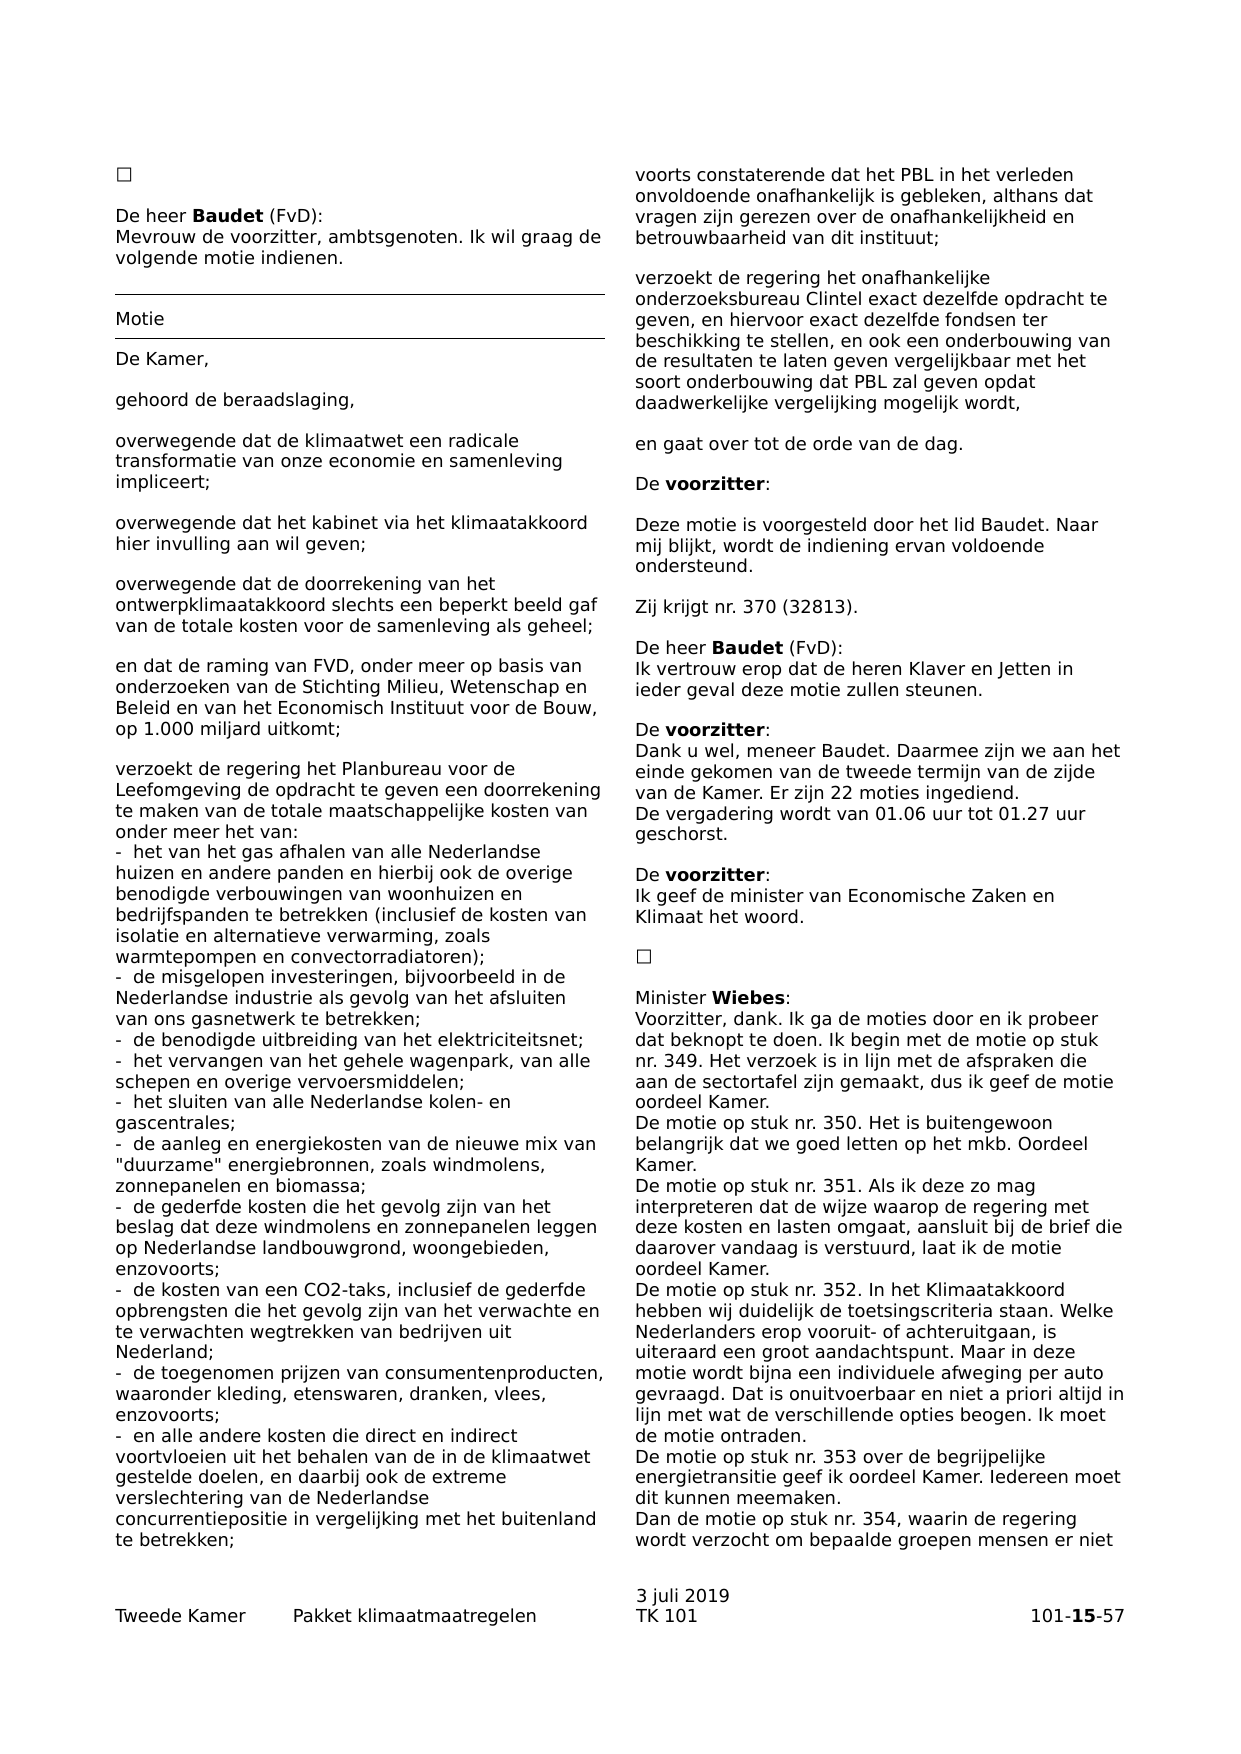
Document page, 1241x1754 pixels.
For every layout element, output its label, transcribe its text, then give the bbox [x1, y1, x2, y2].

text gehoord de beraadslaging, [115, 390, 605, 411]
text Ik vertrouw erop dat de heren Klaver en Jetten in ieder geval deze motie zullen steunen. [635, 658, 1125, 700]
text De heer Baudet (FvD): [635, 638, 1125, 658]
list de kosten van een CO2-taks, inclusief de gederfde opbrengsten die het gevolg zijn van het verwachte en te verwachten wegtrekken van bedrijven uit Nederland; [115, 1280, 605, 1363]
text Dan de motie op stuk nr. 354, waarin de regering wordt verzocht om bepaalde groepen mensen er niet [635, 1509, 1125, 1551]
text De motie op stuk nr. 353 over de begrijpelijke energietransitie geef ik oordeel Kamer. Iedereen moet dit kunnen meemaken. [635, 1446, 1125, 1509]
text De voorzitter: [635, 720, 1125, 741]
text en dat de raming van FVD, onder meer op basis van onderzoeken van de Stichting Milieu, Wetenschap en Beleid en van het Economisch Instituut voor de Bouw, op 1.000 miljard uitkomt; [115, 656, 605, 739]
text De vergadering wordt van 01.06 uur tot 01.27 uur geschorst. [635, 803, 1125, 845]
text De heer Baudet (FvD): [115, 206, 605, 227]
text Minister Wiebes: [635, 988, 1125, 1009]
text De Kamer, [115, 349, 605, 370]
text overwegende dat de klimaatwet een radicale transformatie van onze economie en samenleving impliceert; [115, 431, 605, 493]
list het van het gas afhalen van alle Nederlandse huizen en andere panden en hierbij ook de overige benodigde verbouwingen van woonhuizen en bedrijfspanden te betrekken (inclusief de kosten van isolatie en alternatieve verwarming, zoals warmtepompen en convectorradiatoren); [115, 842, 605, 967]
list het vervangen van het gehele wagenpark, van alle schepen en overige vervoersmiddelen; [115, 1051, 605, 1092]
text verzoekt de regering het Planbureau voor de Leefomgeving de opdracht te geven een doorrekening te maken van de totale maatschappelijke kosten van onder meer het van: [115, 759, 605, 842]
text verzoekt de regering het onafhankelijke onderzoeksbureau Clintel exact dezelfde opdracht te geven, en hiervoor exact dezelfde fondsen ter beschikking te stellen, en ook een onderbouwing van de resultaten te laten geven vergelijkbaar met het soort onderbouwing dat PBL zal geven opdat daadwerkelijke vergelijking mogelijk wordt, [635, 268, 1125, 413]
text De motie op stuk nr. 352. In het Klimaatakkoord hebben wij duidelijk de toetsingscriteria staan. Welke Nederlanders erop vooruit- of achteruitgaan, is uiteraard een groot aandachtspunt. Maar in deze motie wordt bijna een individuele afweging per auto gevraagd. Dat is onuitvoerbaar en niet a priori altijd in lijn met wat de verschillende opties beogen. Ik moet de motie ontraden. [635, 1280, 1125, 1446]
list de benodigde uitbreiding van het elektriciteitsnet; [115, 1030, 605, 1051]
list het sluiten van alle Nederlandse kolen- en gascentrales; [115, 1092, 605, 1134]
text De motie op stuk nr. 351. Als ik deze zo mag interpreteren dat de wijze waarop de regering met deze kosten en lasten omgaat, aansluit bij de brief die daarover vandaag is verstuurd, laat ik de motie oordeel Kamer. [635, 1176, 1125, 1280]
text ⬜ [635, 947, 1125, 968]
text en gaat over tot de orde van de dag. [635, 433, 1125, 454]
text De voorzitter: [635, 474, 1125, 495]
text Mevrouw de voorzitter, ambtsgenoten. Ik wil graag de volgende motie indienen. [115, 227, 605, 268]
list de aanleg en energiekosten van de nieuwe mix van "duurzame" energiebronnen, zoals windmolens, zonnepanelen en biomassa; [115, 1134, 605, 1196]
text Voorzitter, dank. Ik ga de moties door en ik probeer dat beknopt te doen. Ik begin met de motie op stuk nr. 349. Het verzoek is in lijn met de afspraken die aan de sectortafel zijn gemaakt, dus ik geef de motie oordeel Kamer. [635, 1009, 1125, 1113]
text Zij krijgt nr. 370 (32813). [635, 597, 1125, 618]
text De voorzitter: [635, 865, 1125, 886]
list de gederfde kosten die het gevolg zijn van het beslag dat deze windmolens en zonnepanelen leggen op Nederlandse landbouwgrond, woongebieden, enzovoorts; [115, 1196, 605, 1280]
text Deze motie is voorgesteld door het lid Baudet. Naar mij blijkt, wordt de indiening ervan voldoende ondersteund. [635, 515, 1125, 577]
text overwegende dat de doorrekening van het ontwerpklimaatakkoord slechts een beperkt beeld gaf van de totale kosten voor de samenleving als geheel; [115, 574, 605, 636]
text Ik geef de minister van Economische Zaken en Klimaat het woord. [635, 886, 1125, 927]
text De motie op stuk nr. 350. Het is buitengewoon belangrijk dat we goed letten op het mkb. Oordeel Kamer. [635, 1113, 1125, 1176]
text ⬜ [115, 165, 605, 186]
list de misgelopen investeringen, bijvoorbeeld in de Nederlandse industrie als gevolg van het afsluiten van ons gasnetwerk te betrekken; [115, 967, 605, 1030]
text overwegende dat het kabinet via het klimaatakkoord hier invulling aan wil geven; [115, 513, 605, 554]
text Dank u wel, meneer Baudet. Daarmee zijn we aan het einde gekomen van de tweede termijn van de zijde van de Kamer. Er zijn 22 moties ingediend. [635, 741, 1125, 803]
text voorts constaterende dat het PBL in het verleden onvoldoende onafhankelijk is gebleken, althans dat vragen zijn gerezen over de onafhankelijkheid en betrouwbaarheid van dit instituut; [635, 165, 1125, 248]
list de toegenomen prijzen van consumentenproducten, waaronder kleding, etenswaren, dranken, vlees, enzovoorts; [115, 1363, 605, 1426]
list en alle andere kosten die direct en indirect voortvloeien uit het behalen van de in de klimaatwet gestelde doelen, en daarbij ook de extreme verslechtering van de Nederlandse concurrentiepositie in vergelijking met het buitenland te betrekken; [115, 1426, 605, 1551]
text Motie [115, 308, 605, 329]
